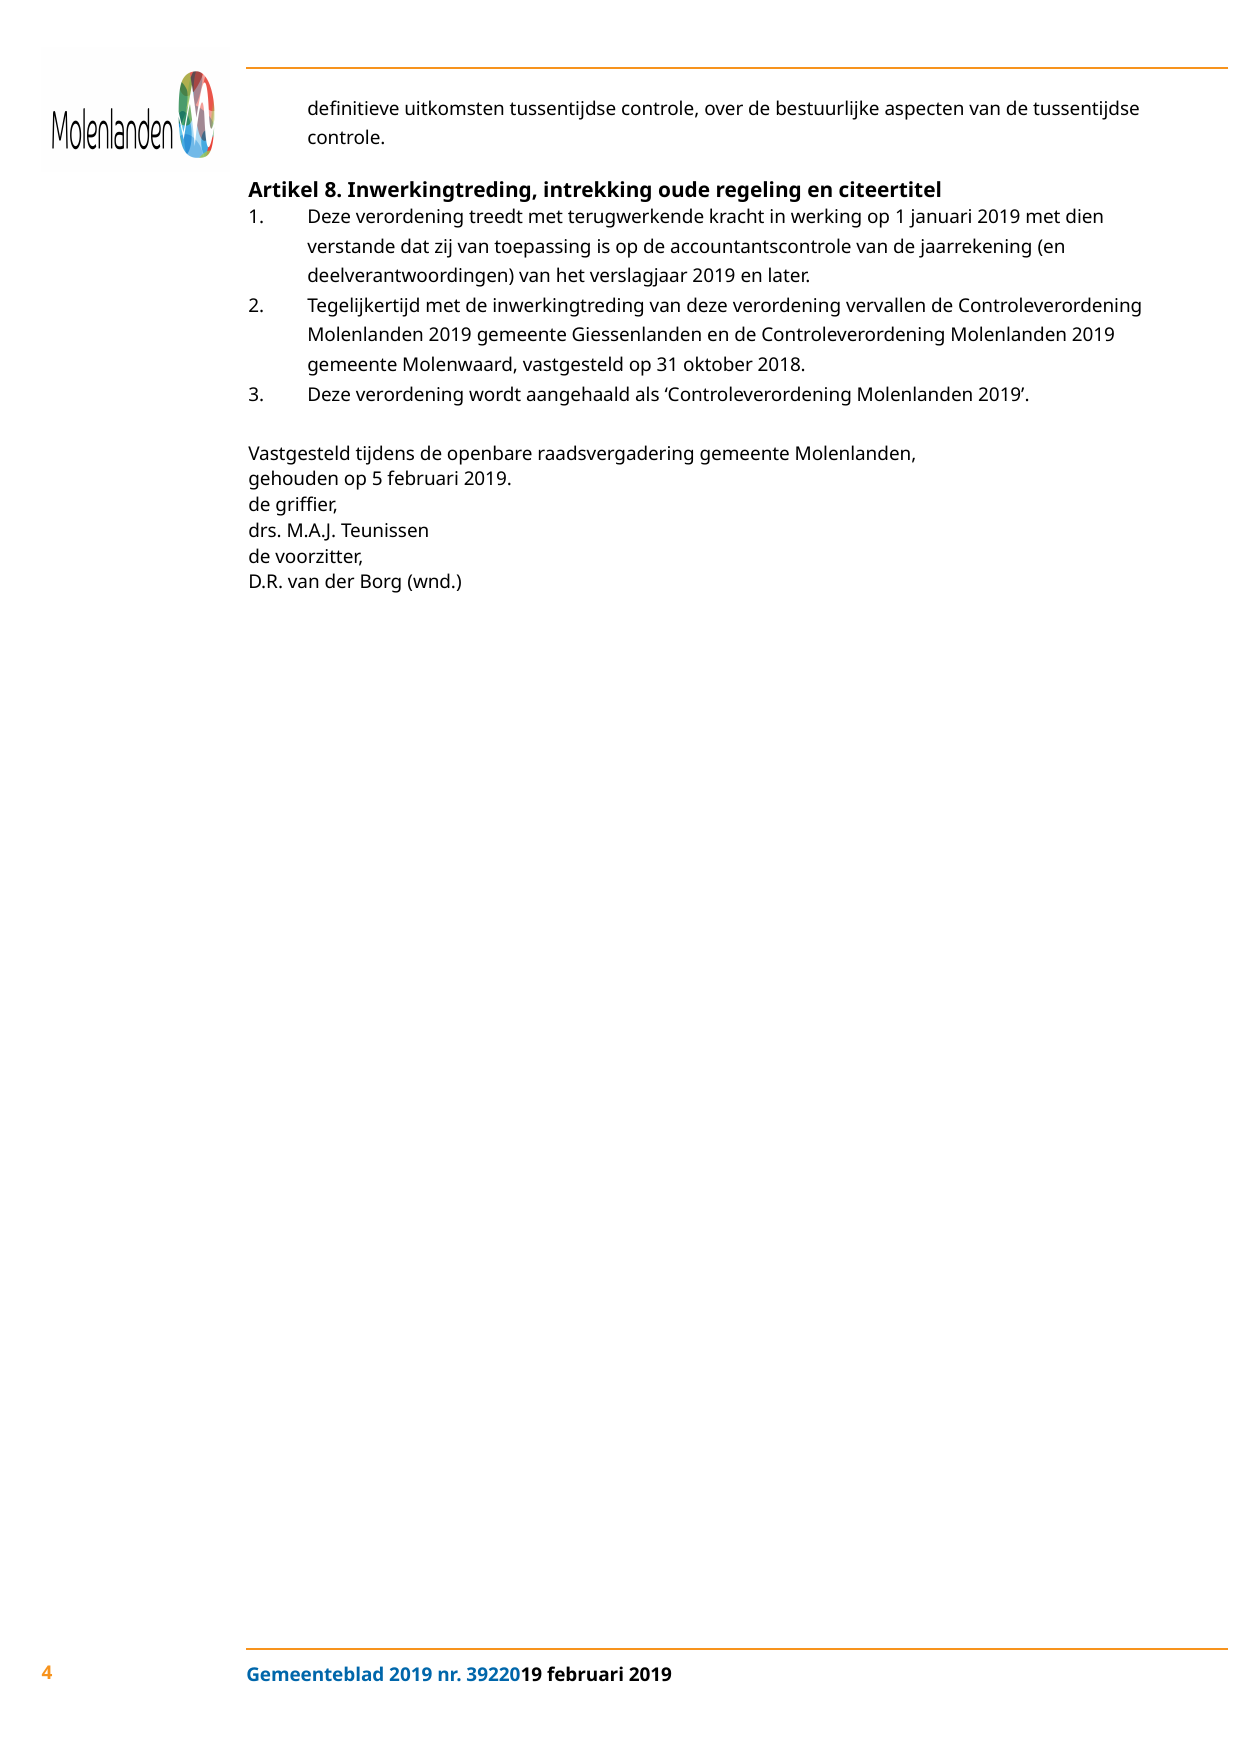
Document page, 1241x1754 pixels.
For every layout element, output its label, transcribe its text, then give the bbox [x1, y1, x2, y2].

text Artikel 8. Inwerkingtreding, intrekking oude regeling en citeertitel [248, 175, 1152, 203]
text gehouden op 5 februari 2019. [248, 466, 1152, 491]
list Tegelijkertijd met de inwerkingtreding van deze verordening vervallen de Controleverordening Molenlanden 2019 gemeente Giessenlanden en de Controleverordening Molenlanden 2019 gemeente Molenwaard, vastgesteld op 31 oktober 2018. [248, 292, 1152, 377]
text Vastgesteld tijdens de openbare raadsvergadering gemeente Molenlanden, [248, 440, 1152, 466]
list Deze verordening wordt aangehaald als ‘Controleverordening Molenlanden 2019’. [248, 381, 1152, 406]
text de griffier, [248, 491, 1152, 517]
text de voorzitter, [248, 543, 1152, 568]
picture [41, 47, 231, 172]
text D.R. van der Borg (wnd.) [248, 568, 1152, 594]
list Deze verordening treedt met terugwerkende kracht in werking op 1 januari 2019 met dien verstande dat zij van toepassing is op de accountantscontrole van de jaarrekening (en deelverantwoordingen) van het verslagjaar 2019 en later. [248, 203, 1152, 288]
list definitieve uitkomsten tussentijdse controle, over de bestuurlijke aspecten van de tussentijdse controle. [248, 95, 1152, 150]
text drs. M.A.J. Teunissen [248, 517, 1152, 543]
